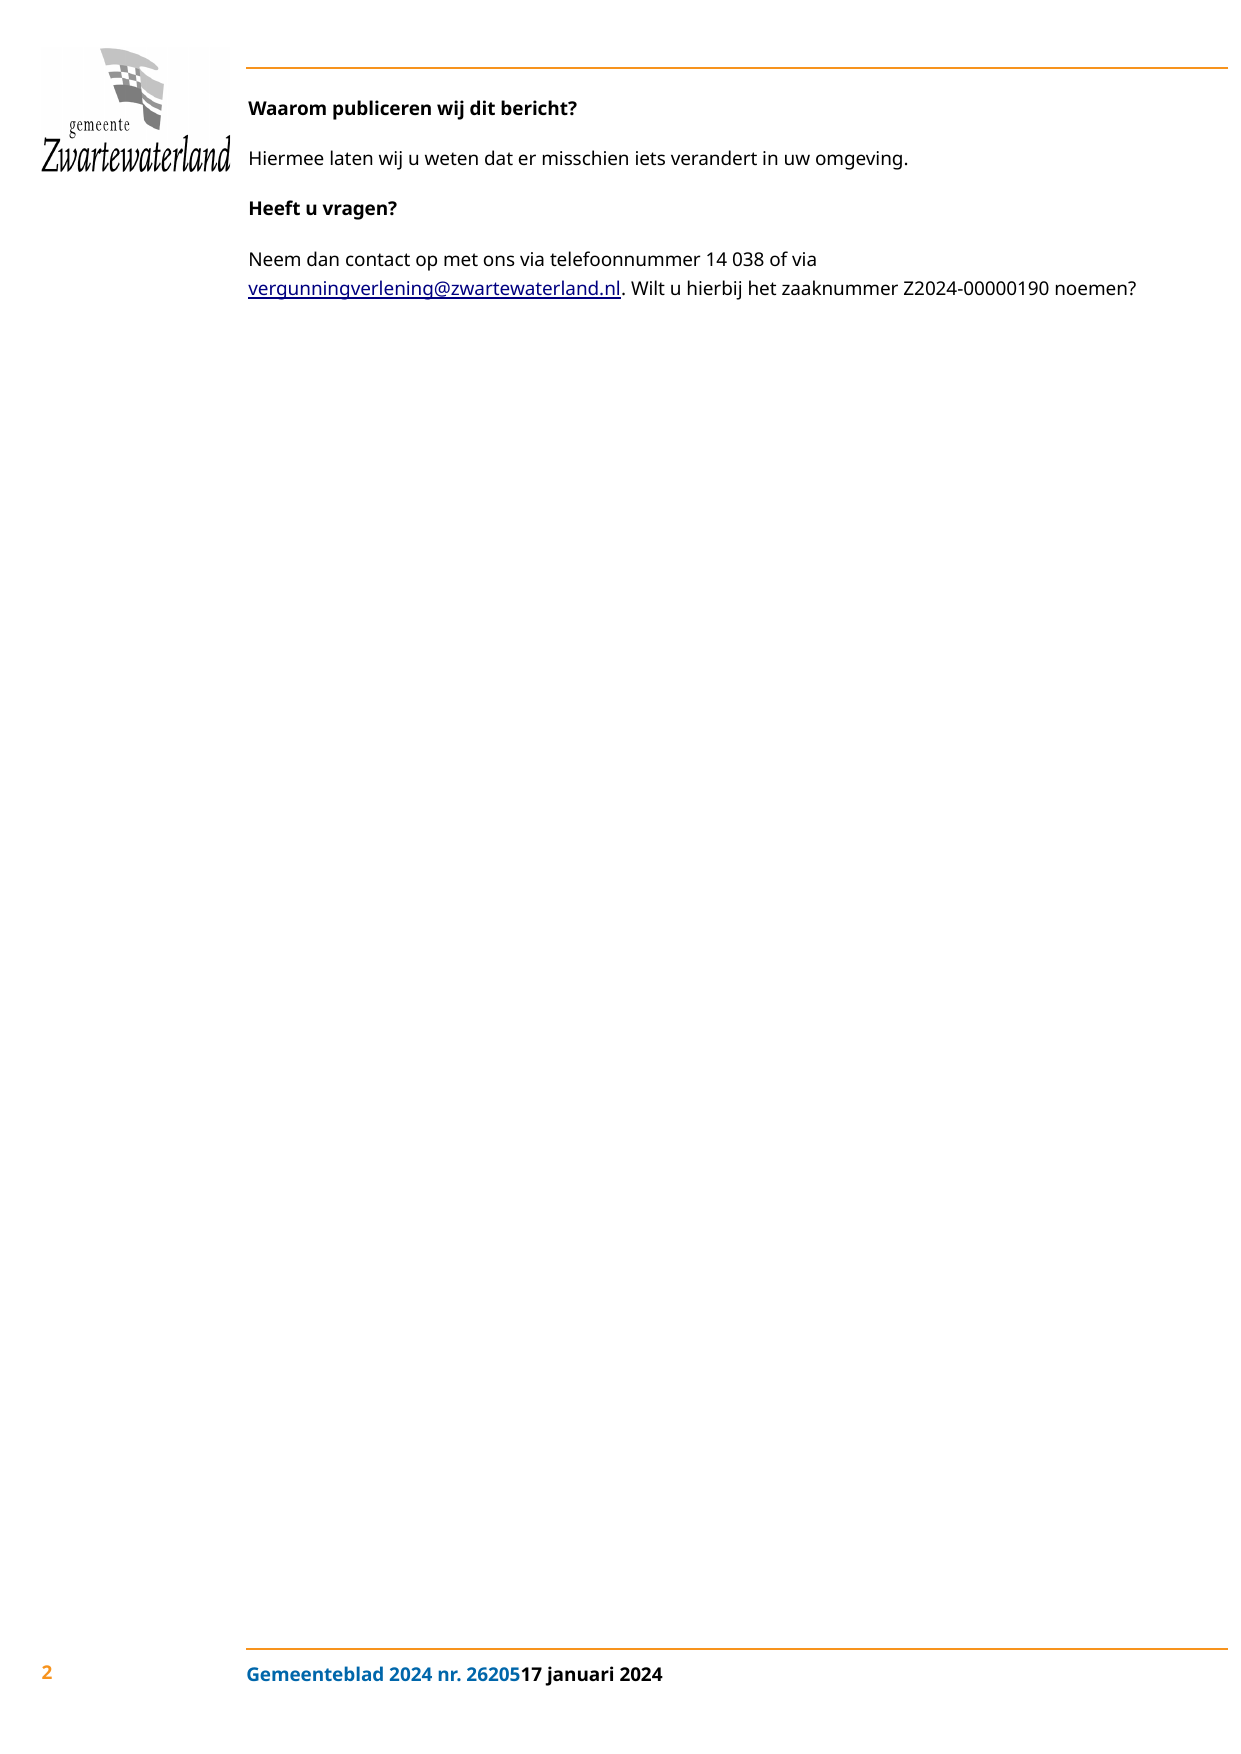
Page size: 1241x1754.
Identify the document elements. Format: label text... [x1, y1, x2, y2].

text Heeft u vragen? [248, 196, 1152, 221]
picture [41, 47, 231, 172]
text Neem dan contact op met ons via telefoonnummer 14 038 of via vergunningverlening@zwartewaterland.nl. Wilt u hierbij het zaaknummer Z2024-00000190 noemen? [248, 246, 1152, 301]
text Hiermee laten wij u weten dat er misschien iets verandert in uw omgeving. [248, 145, 1152, 171]
text Waarom publiceren wij dit bericht? [248, 95, 1152, 121]
